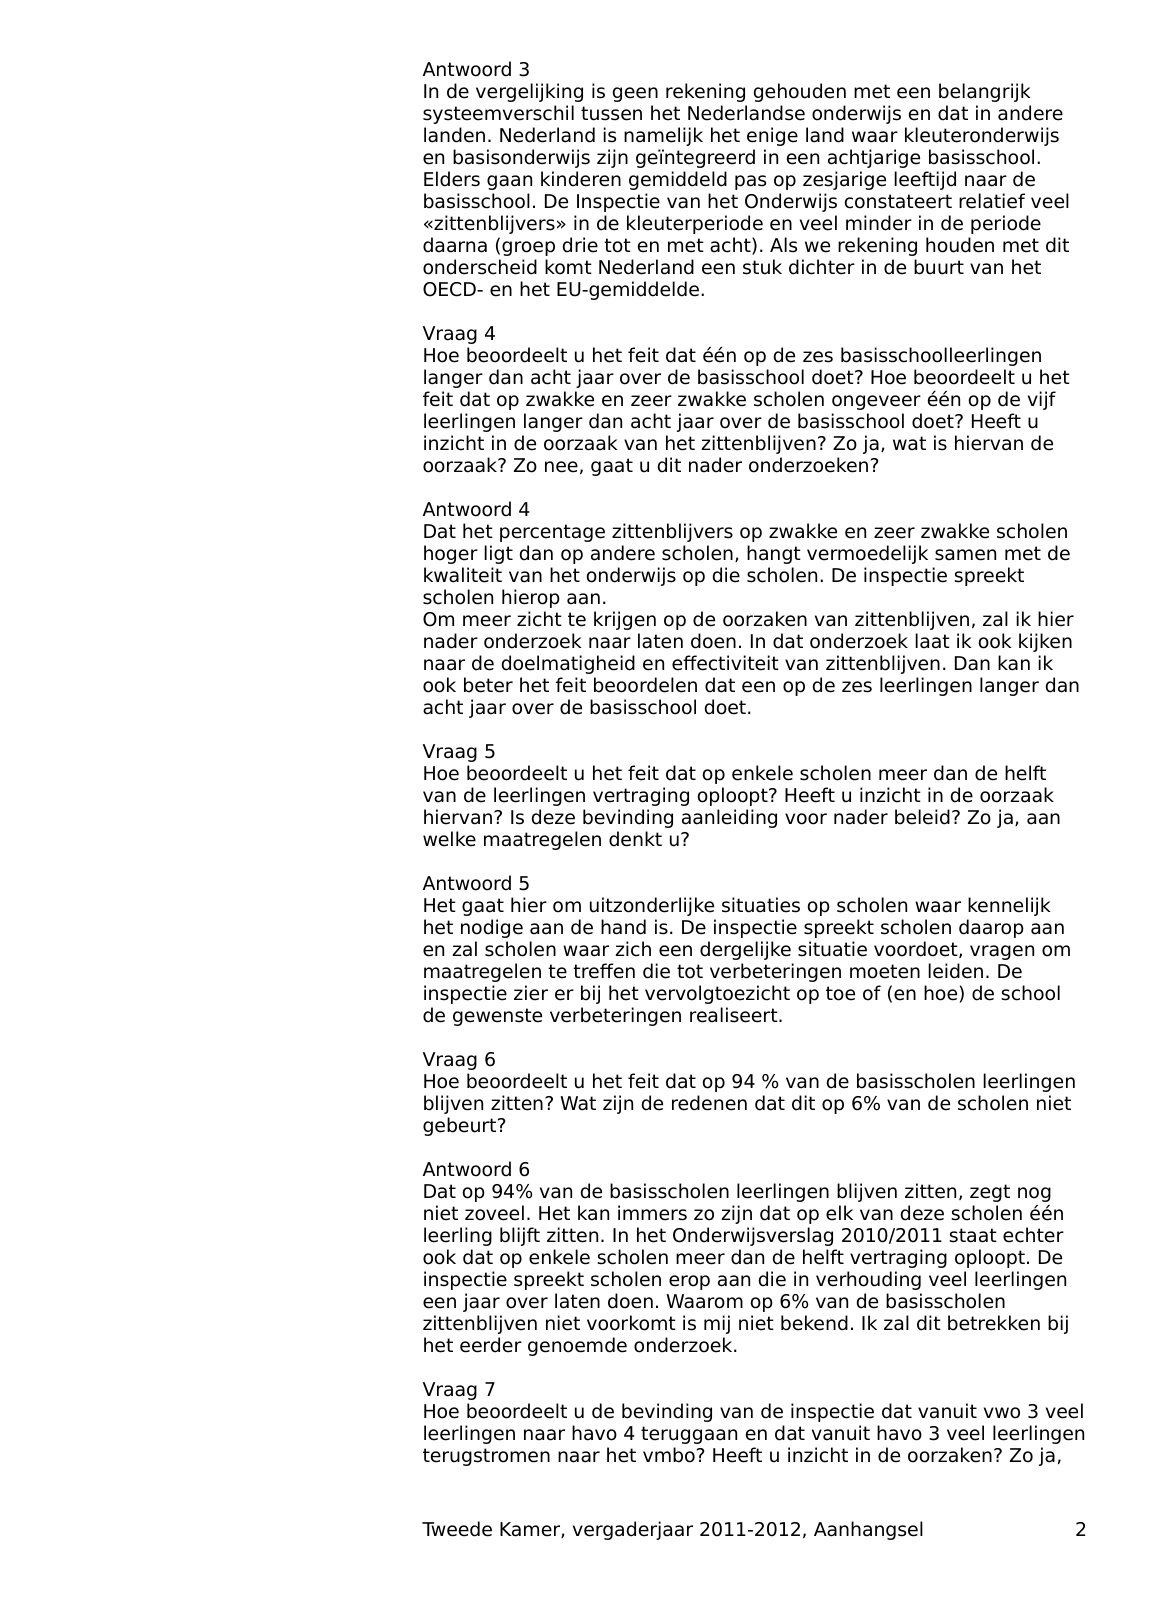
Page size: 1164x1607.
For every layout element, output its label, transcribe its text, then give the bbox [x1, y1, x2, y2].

text Antwoord 3 [422, 59, 1087, 81]
text Antwoord 4 [422, 499, 1087, 521]
text Dat het percentage zittenblijvers op zwakke en zeer zwakke scholen hoger ligt dan op andere scholen, hangt vermoedelijk samen met de kwaliteit van het onderwijs op die scholen. De inspectie spreekt scholen hierop aan. [422, 521, 1087, 609]
text Het gaat hier om uitzonderlijke situaties op scholen waar kennelijk het nodige aan de hand is. De inspectie spreekt scholen daarop aan en zal scholen waar zich een dergelijke situatie voordoet, vragen om maatregelen te treffen die tot verbeteringen moeten leiden. De inspectie zier er bij het vervolgtoezicht op toe of (en hoe) de school de gewenste verbeteringen realiseert. [422, 895, 1087, 1027]
text Vraag 5 [422, 741, 1087, 763]
text Om meer zicht te krijgen op de oorzaken van zittenblijven, zal ik hier nader onderzoek naar laten doen. In dat onderzoek laat ik ook kijken naar de doelmatigheid en effectiviteit van zittenblijven. Dan kan ik ook beter het feit beoordelen dat een op de zes leerlingen langer dan acht jaar over de basisschool doet. [422, 609, 1087, 719]
text Antwoord 6 [422, 1159, 1087, 1181]
text Vraag 4 [422, 323, 1087, 345]
text Dat op 94% van de basisscholen leerlingen blijven zitten, zegt nog niet zoveel. Het kan immers zo zijn dat op elk van deze scholen één leerling blijft zitten. In het Onderwijsverslag 2010/2011 staat echter ook dat op enkele scholen meer dan de helft vertraging oploopt. De inspectie spreekt scholen erop aan die in verhouding veel leerlingen een jaar over laten doen. Waarom op 6% van de basisscholen zittenblijven niet voorkomt is mij niet bekend. Ik zal dit betrekken bij het eerder genoemde onderzoek. [422, 1181, 1087, 1357]
text Antwoord 5 [422, 873, 1087, 895]
text Hoe beoordeelt u het feit dat één op de zes basisschoolleerlingen langer dan acht jaar over de basisschool doet? Hoe beoordeelt u het feit dat op zwakke en zeer zwakke scholen ongeveer één op de vijf leerlingen langer dan acht jaar over de basisschool doet? Heeft u inzicht in de oorzaak van het zittenblijven? Zo ja, wat is hiervan de oorzaak? Zo nee, gaat u dit nader onderzoeken? [422, 345, 1087, 477]
text Vraag 6 [422, 1049, 1087, 1071]
text Vraag 7 [422, 1379, 1087, 1401]
text Hoe beoordeelt u de bevinding van de inspectie dat vanuit vwo 3 veel leerlingen naar havo 4 teruggaan en dat vanuit havo 3 veel leerlingen terugstromen naar het vmbo? Heeft u inzicht in de oorzaken? Zo ja, [422, 1401, 1087, 1467]
text In de vergelijking is geen rekening gehouden met een belangrijk systeemverschil tussen het Nederlandse onderwijs en dat in andere landen. Nederland is namelijk het enige land waar kleuteronderwijs en basisonderwijs zijn geïntegreerd in een achtjarige basisschool. Elders gaan kinderen gemiddeld pas op zesjarige leeftijd naar de basisschool. De Inspectie van het Onderwijs constateert relatief veel «zittenblijvers» in de kleuterperiode en veel minder in de periode daarna (groep drie tot en met acht). Als we rekening houden met dit onderscheid komt Nederland een stuk dichter in de buurt van het OECD- en het EU-gemiddelde. [422, 81, 1087, 301]
text Hoe beoordeelt u het feit dat op 94 % van de basisscholen leerlingen blijven zitten? Wat zijn de redenen dat dit op 6% van de scholen niet gebeurt? [422, 1071, 1087, 1137]
text Hoe beoordeelt u het feit dat op enkele scholen meer dan de helft van de leerlingen vertraging oploopt? Heeft u inzicht in de oorzaak hiervan? Is deze bevinding aanleiding voor nader beleid? Zo ja, aan welke maatregelen denkt u? [422, 763, 1087, 851]
